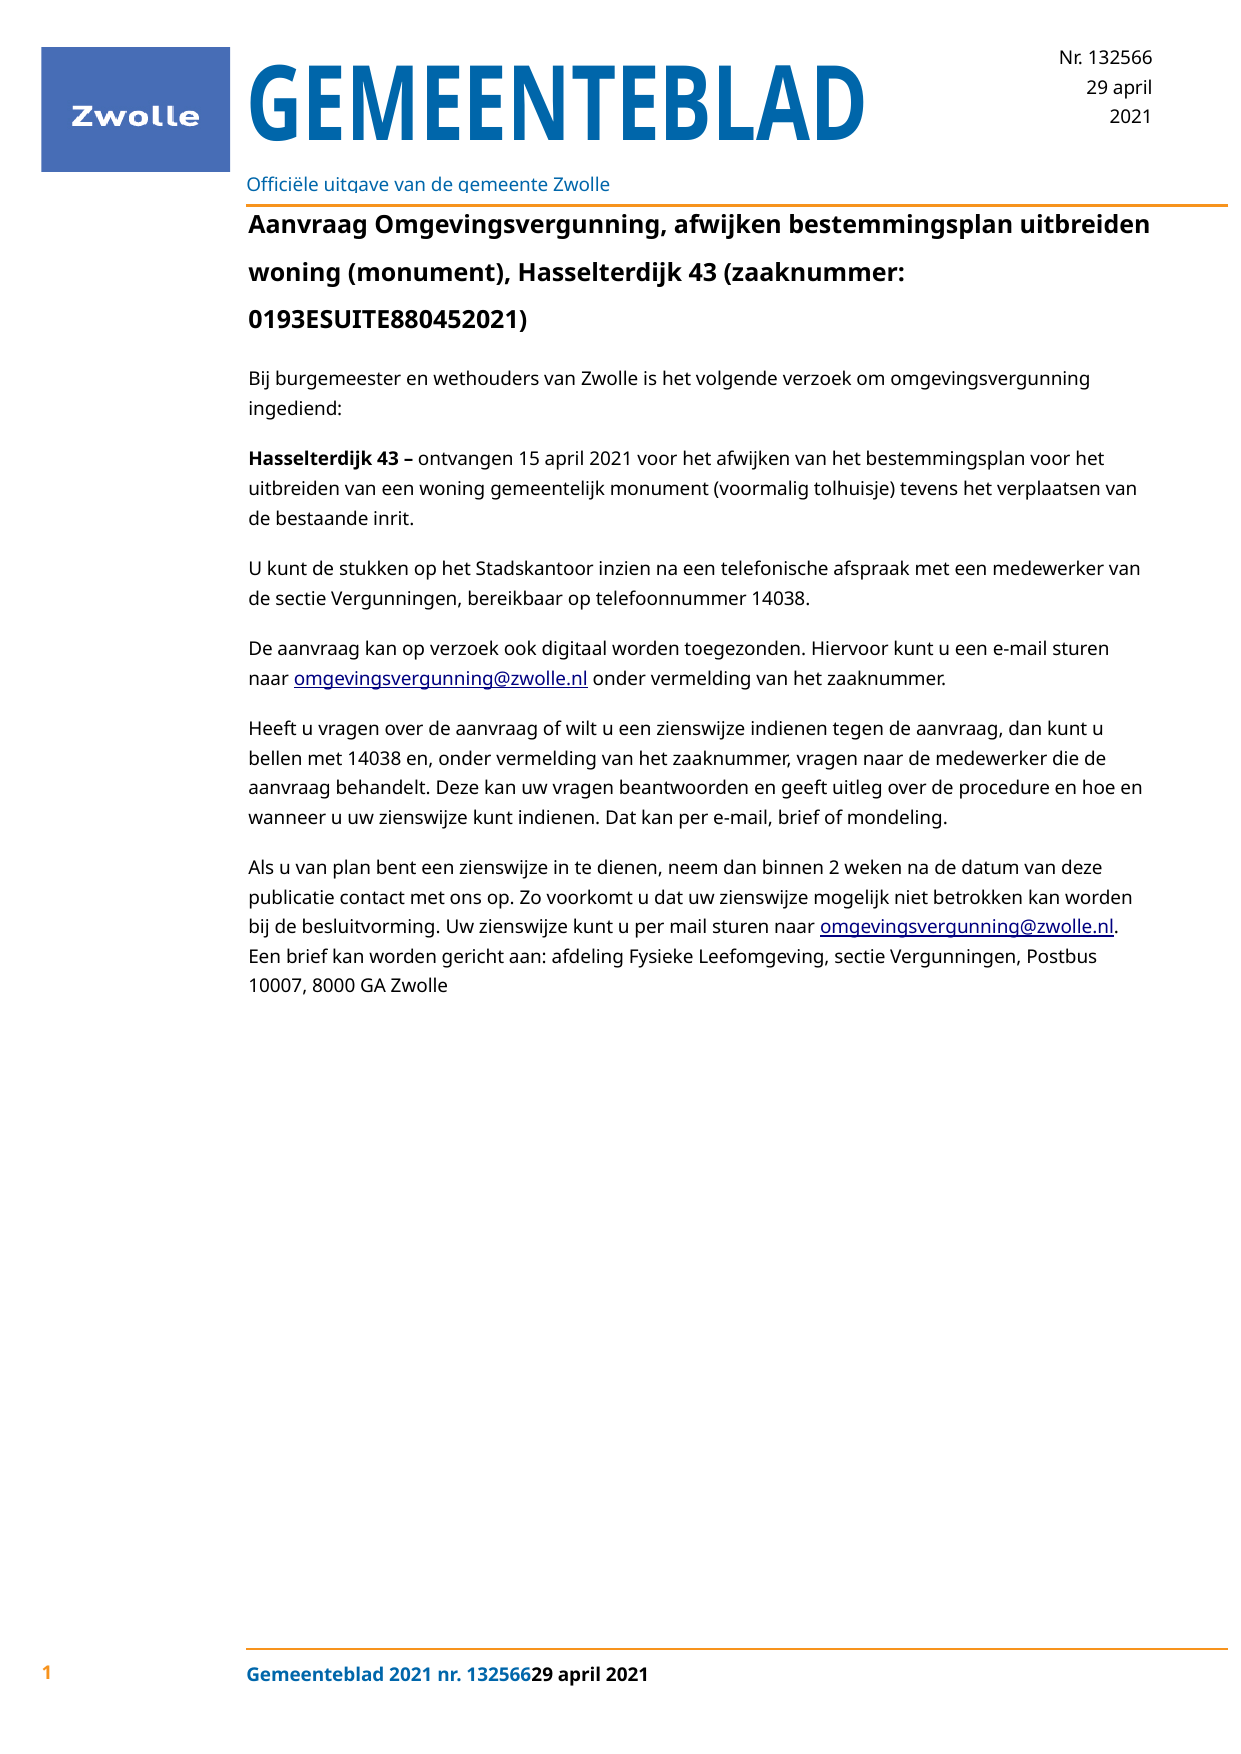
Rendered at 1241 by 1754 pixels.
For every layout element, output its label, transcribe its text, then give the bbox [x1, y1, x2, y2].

text Bij burgemeester en wethouders van Zwolle is het volgende verzoek om omgevingsvergunning ingediend: [248, 366, 1152, 421]
text Als u van plan bent een zienswijze in te dienen, neem dan binnen 2 weken na de datum van deze publicatie contact met ons op. Zo voorkomt u dat uw zienswijze mogelijk niet betrokken kan worden bij de besluitvorming. Uw zienswijze kunt u per mail sturen naar omgevingsvergunning@zwolle.nl. Een brief kan worden gericht aan: afdeling Fysieke Leefomgeving, sectie Vergunningen, Postbus 10007, 8000 GA Zwolle [248, 854, 1152, 998]
picture [41, 47, 231, 172]
text U kunt de stukken op het Stadskantoor inzien na een telefonische afspraak met een medewerker van de sectie Vergunningen, bereikbaar op telefoonnummer 14038. [248, 555, 1152, 610]
text Heeft u vragen over de aanvraag of wilt u een zienswijze indienen tegen de aanvraag, dan kunt u bellen met 14038 en, onder vermelding van het zaaknummer, vragen naar de medewerker die de aanvraag behandelt. Deze kan uw vragen beantwoorden en geeft uitleg over de procedure en hoe en wanneer u uw zienswijze kunt indienen. Dat kan per e-mail, brief of mondeling. [248, 715, 1152, 829]
text De aanvraag kan op verzoek ook digitaal worden toegezonden. Hiervoor kunt u een e-mail sturen naar omgevingsvergunning@zwolle.nl onder vermelding van het zaaknummer. [248, 635, 1152, 690]
text Aanvraag Omgevingsvergunning, afwijken bestemmingsplan uitbreiden woning (monument), Hasselterdijk 43 (zaaknummer: 0193ESUITE880452021) [248, 207, 1152, 336]
text Hasselterdijk 43 – ontvangen 15 april 2021 voor het afwijken van het bestemmingsplan voor het uitbreiden van een woning gemeentelijk monument (voormalig tolhuisje) tevens het verplaatsen van de bestaande inrit. [248, 446, 1152, 530]
